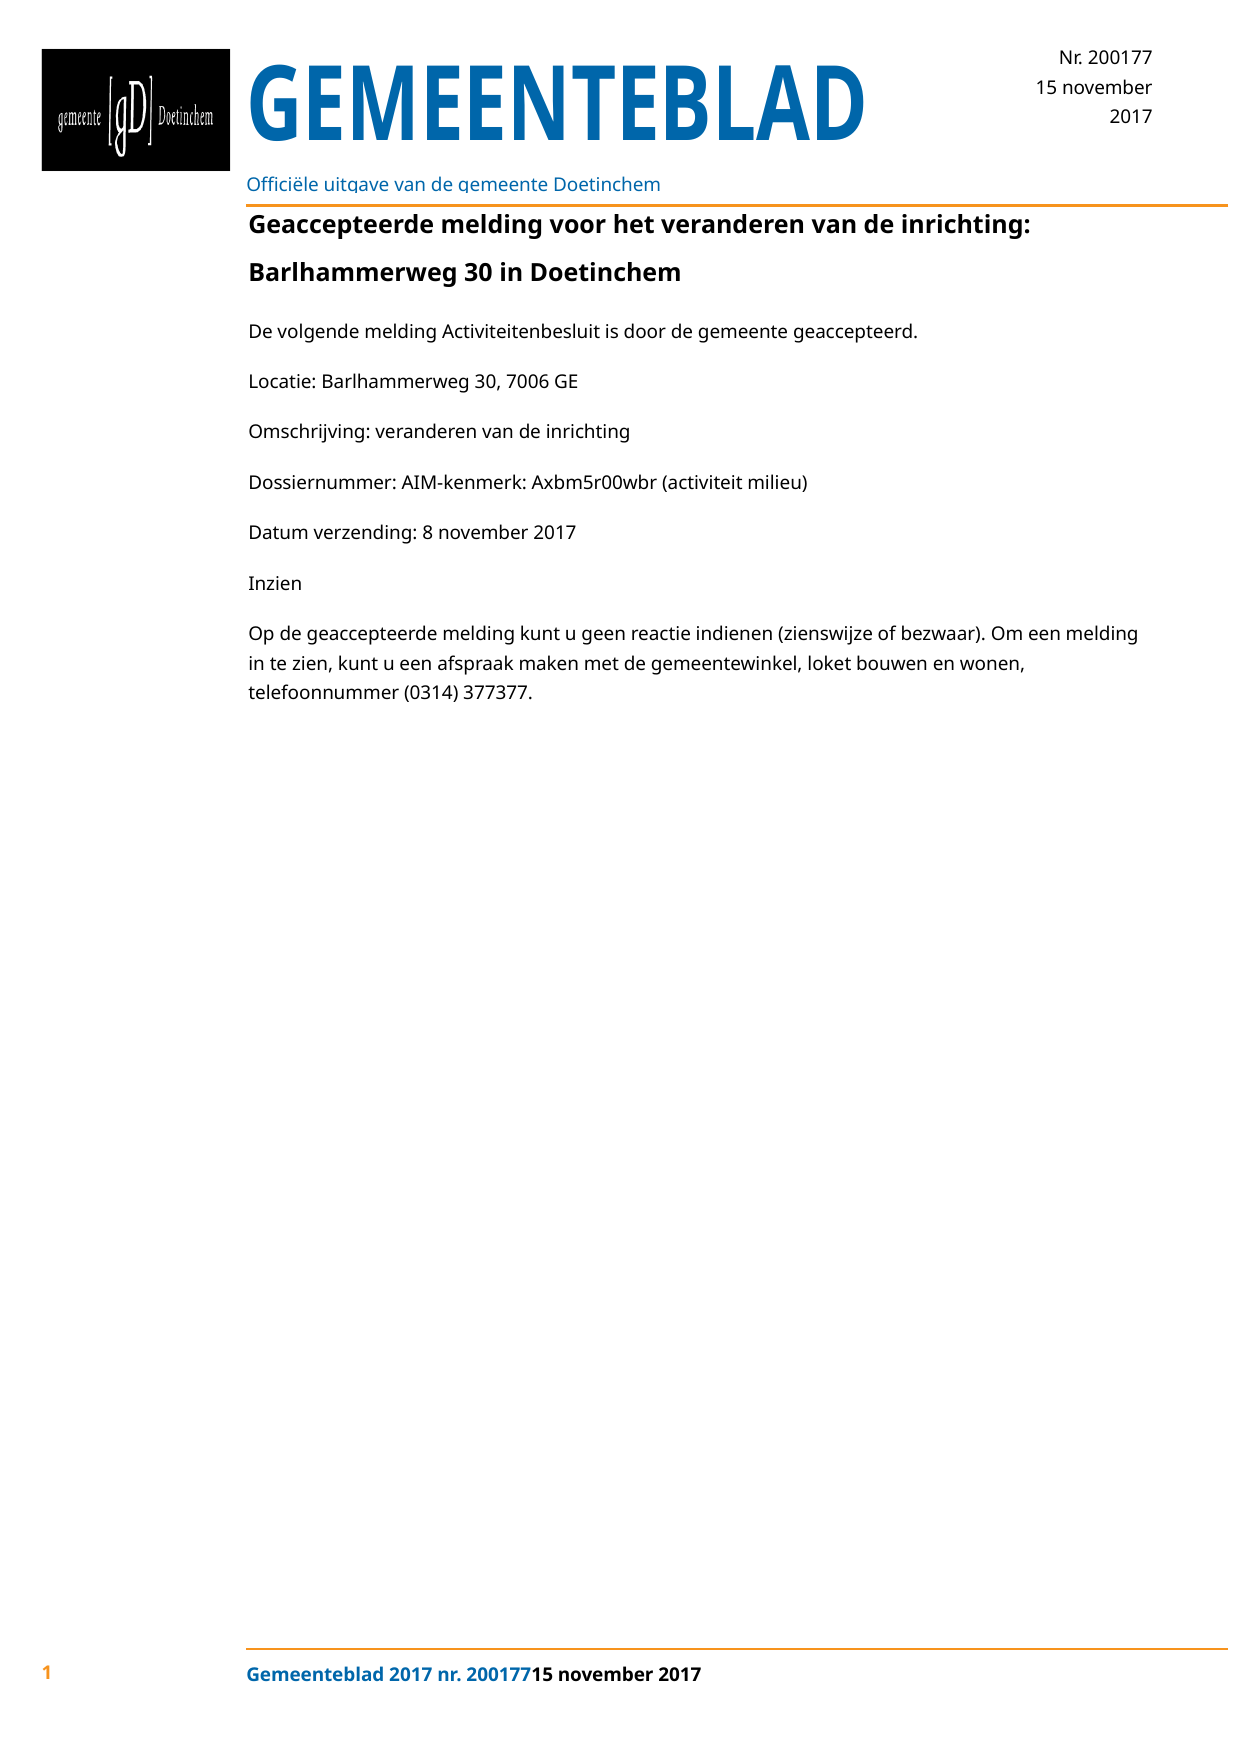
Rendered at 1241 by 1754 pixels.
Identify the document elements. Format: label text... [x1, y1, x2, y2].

text Dossiernummer: AIM-kenmerk: Axbm5r00wbr (activiteit milieu) [248, 469, 1152, 495]
text Op de geaccepteerde melding kunt u geen reactie indienen (zienswijze of bezwaar). Om een melding in te zien, kunt u een afspraak maken met de gemeentewinkel, loket bouwen en wonen, telefoonnummer (0314) 377377. [248, 620, 1152, 705]
text Omschrijving: veranderen van de inrichting [248, 419, 1152, 444]
text Geaccepteerde melding voor het veranderen van de inrichting: Barlhammerweg 30 in Doetinchem [248, 207, 1152, 288]
text Inzien [248, 570, 1152, 596]
text Locatie: Barlhammerweg 30, 7006 GE [248, 368, 1152, 394]
text De volgende melding Activiteitenbesluit is door de gemeente geaccepteerd. [248, 318, 1152, 344]
text Datum verzending: 8 november 2017 [248, 519, 1152, 545]
picture [41, 47, 231, 172]
